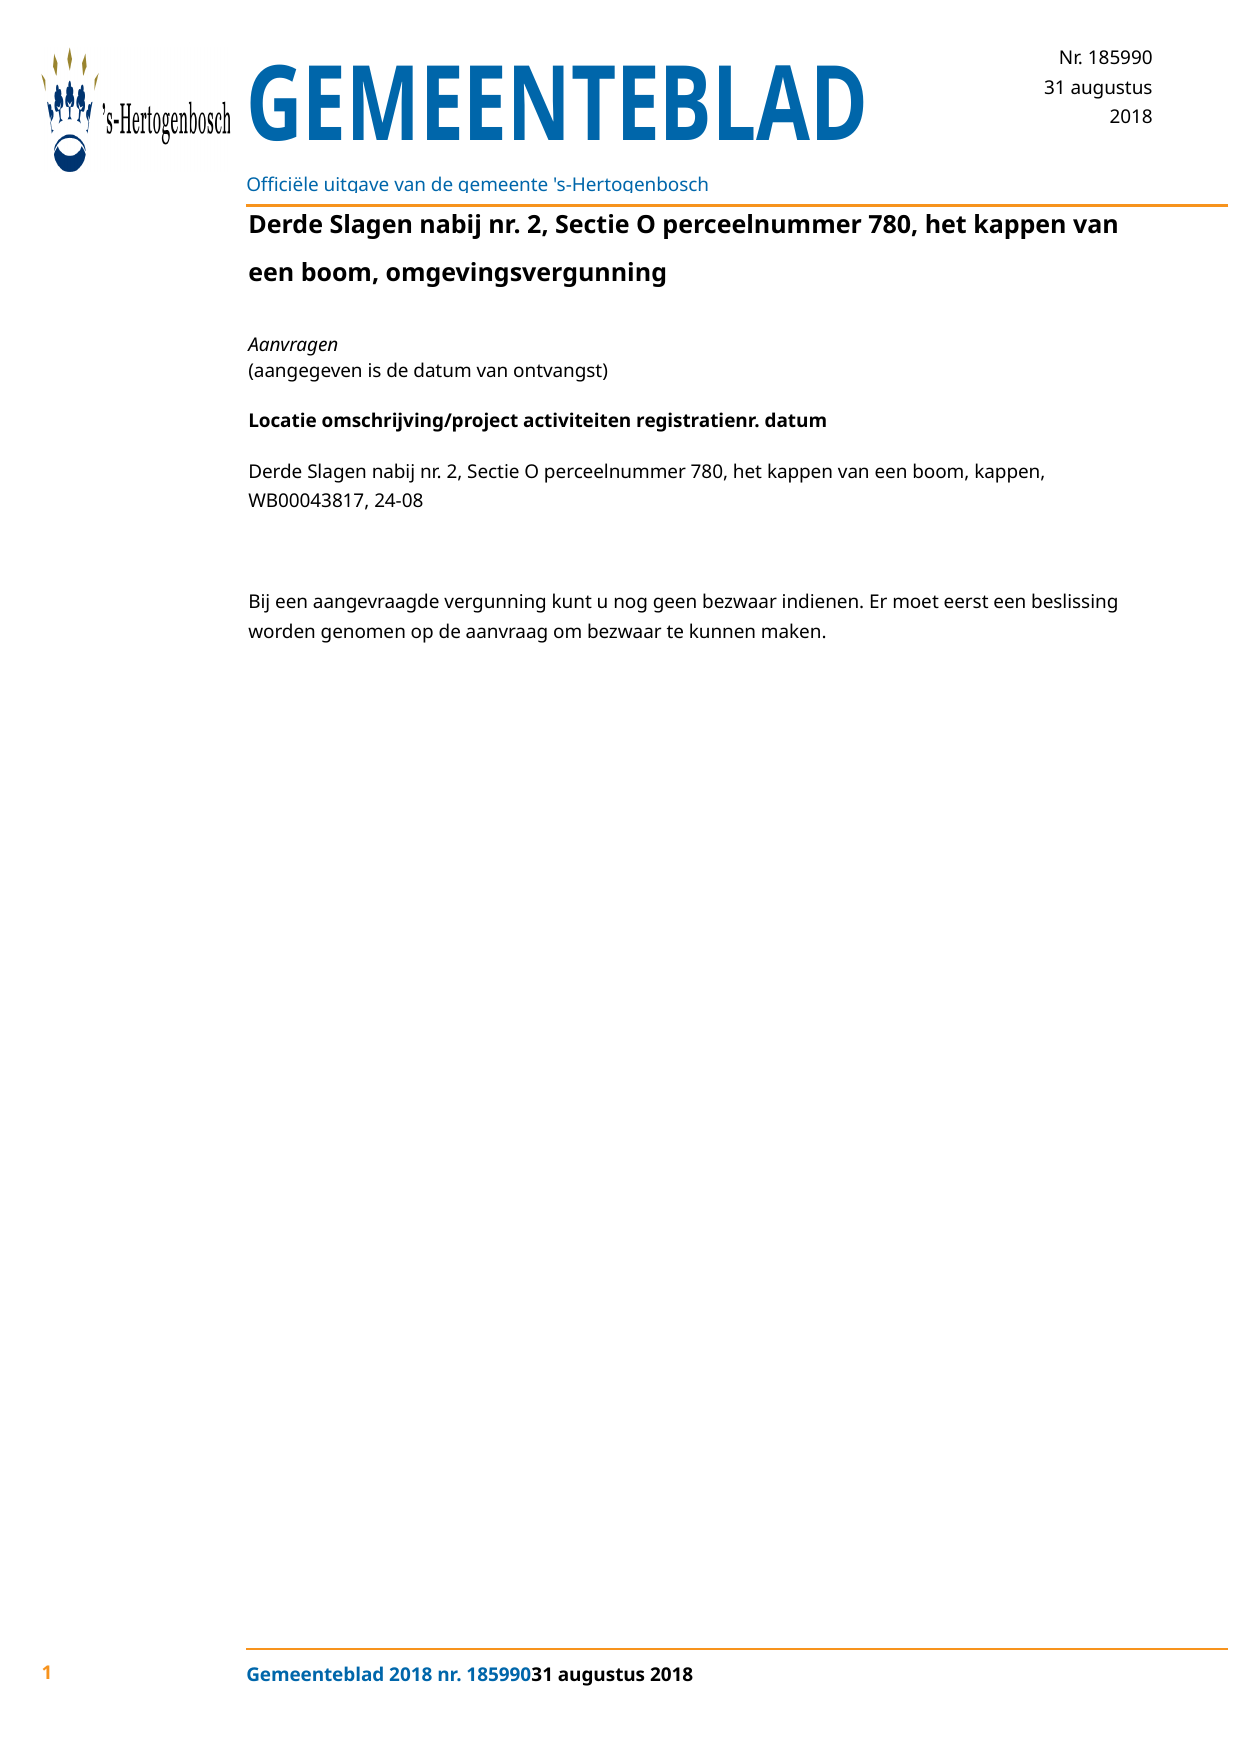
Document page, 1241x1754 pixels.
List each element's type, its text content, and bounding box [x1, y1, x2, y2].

picture [41, 47, 231, 172]
text Aanvragen [248, 331, 1152, 357]
text Derde Slagen nabij nr. 2, Sectie O perceelnummer 780, het kappen van een boom, kappen, WB00043817, 24-08 [248, 458, 1152, 513]
text Bij een aangevraagde vergunning kunt u nog geen bezwaar indienen. Er moet eerst een beslissing worden genomen op de aanvraag om bezwaar te kunnen maken. [248, 588, 1152, 644]
text Locatie omschrijving/project activiteiten registratienr. datum [248, 408, 1152, 433]
text Derde Slagen nabij nr. 2, Sectie O perceelnummer 780, het kappen van een boom, omgevingsvergunning [248, 207, 1152, 288]
text (aangegeven is de datum van ontvangst) [248, 357, 1152, 383]
